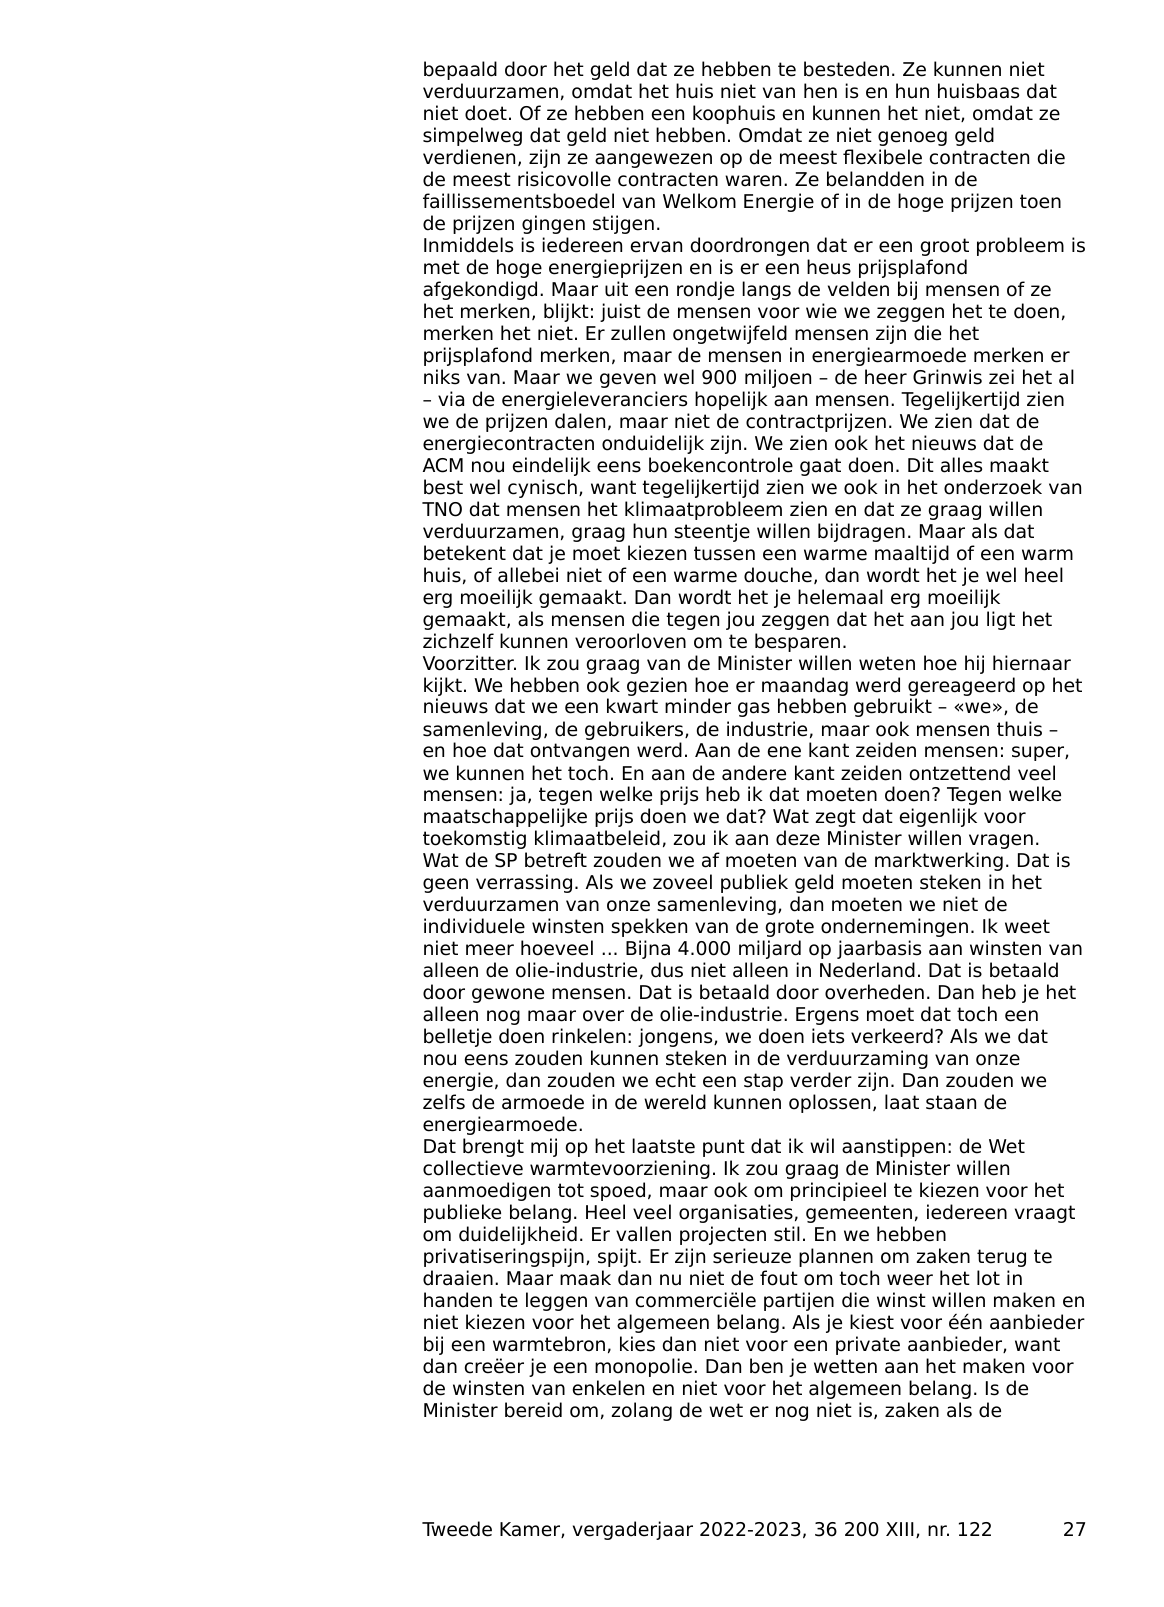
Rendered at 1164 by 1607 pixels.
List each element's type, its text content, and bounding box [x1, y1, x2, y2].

text bepaald door het geld dat ze hebben te besteden. Ze kunnen niet verduurzamen, omdat het huis niet van hen is en hun huisbaas dat niet doet. Of ze hebben een koophuis en kunnen het niet, omdat ze simpelweg dat geld niet hebben. Omdat ze niet genoeg geld verdienen, zijn ze aangewezen op de meest flexibele contracten die de meest risicovolle contracten waren. Ze belandden in de faillissementsboedel van Welkom Energie of in de hoge prijzen toen de prijzen gingen stijgen. [422, 59, 1087, 235]
text Dat brengt mij op het laatste punt dat ik wil aanstippen: de Wet collectieve warmtevoorziening. Ik zou graag de Minister willen aanmoedigen tot spoed, maar ook om principieel te kiezen voor het publieke belang. Heel veel organisaties, gemeenten, iedereen vraagt om duidelijkheid. Er vallen projecten stil. En we hebben privatiseringspijn, spijt. Er zijn serieuze plannen om zaken terug te draaien. Maar maak dan nu niet de fout om toch weer het lot in handen te leggen van commerciële partijen die winst willen maken en niet kiezen voor het algemeen belang. Als je kiest voor één aanbieder bij een warmtebron, kies dan niet voor een private aanbieder, want dan creëer je een monopolie. Dan ben je wetten aan het maken voor de winsten van enkelen en niet voor het algemeen belang. Is de Minister bereid om, zolang de wet er nog niet is, zaken als de [422, 1136, 1087, 1422]
text Voorzitter. Ik zou graag van de Minister willen weten hoe hij hiernaar kijkt. We hebben ook gezien hoe er maandag werd gereageerd op het nieuws dat we een kwart minder gas hebben gebruikt – «we», de samenleving, de gebruikers, de industrie, maar ook mensen thuis – en hoe dat ontvangen werd. Aan de ene kant zeiden mensen: super, we kunnen het toch. En aan de andere kant zeiden ontzettend veel mensen: ja, tegen welke prijs heb ik dat moeten doen? Tegen welke maatschappelijke prijs doen we dat? Wat zegt dat eigenlijk voor toekomstig klimaatbeleid, zou ik aan deze Minister willen vragen. [422, 652, 1087, 850]
text Inmiddels is iedereen ervan doordrongen dat er een groot probleem is met de hoge energieprijzen en is er een heus prijsplafond afgekondigd. Maar uit een rondje langs de velden bij mensen of ze het merken, blijkt: juist de mensen voor wie we zeggen het te doen, merken het niet. Er zullen ongetwijfeld mensen zijn die het prijsplafond merken, maar de mensen in energiearmoede merken er niks van. Maar we geven wel 900 miljoen – de heer Grinwis zei het al – via de energieleveranciers hopelijk aan mensen. Tegelijkertijd zien we de prijzen dalen, maar niet de contractprijzen. We zien dat de energiecontracten onduidelijk zijn. We zien ook het nieuws dat de ACM nou eindelijk eens boekencontrole gaat doen. Dit alles maakt best wel cynisch, want tegelijkertijd zien we ook in het onderzoek van TNO dat mensen het klimaatprobleem zien en dat ze graag willen verduurzamen, graag hun steentje willen bijdragen. Maar als dat betekent dat je moet kiezen tussen een warme maaltijd of een warm huis, of allebei niet of een warme douche, dan wordt het je wel heel erg moeilijk gemaakt. Dan wordt het je helemaal erg moeilijk gemaakt, als mensen die tegen jou zeggen dat het aan jou ligt het zichzelf kunnen veroorloven om te besparen. [422, 235, 1087, 652]
text Wat de SP betreft zouden we af moeten van de marktwerking. Dat is geen verrassing. Als we zoveel publiek geld moeten steken in het verduurzamen van onze samenleving, dan moeten we niet de individuele winsten spekken van de grote ondernemingen. Ik weet niet meer hoeveel ... Bijna 4.000 miljard op jaarbasis aan winsten van alleen de olie-industrie, dus niet alleen in Nederland. Dat is betaald door gewone mensen. Dat is betaald door overheden. Dan heb je het alleen nog maar over de olie-industrie. Ergens moet dat toch een belletje doen rinkelen: jongens, we doen iets verkeerd? Als we dat nou eens zouden kunnen steken in de verduurzaming van onze energie, dan zouden we echt een stap verder zijn. Dan zouden we zelfs de armoede in de wereld kunnen oplossen, laat staan de energiearmoede. [422, 850, 1087, 1136]
